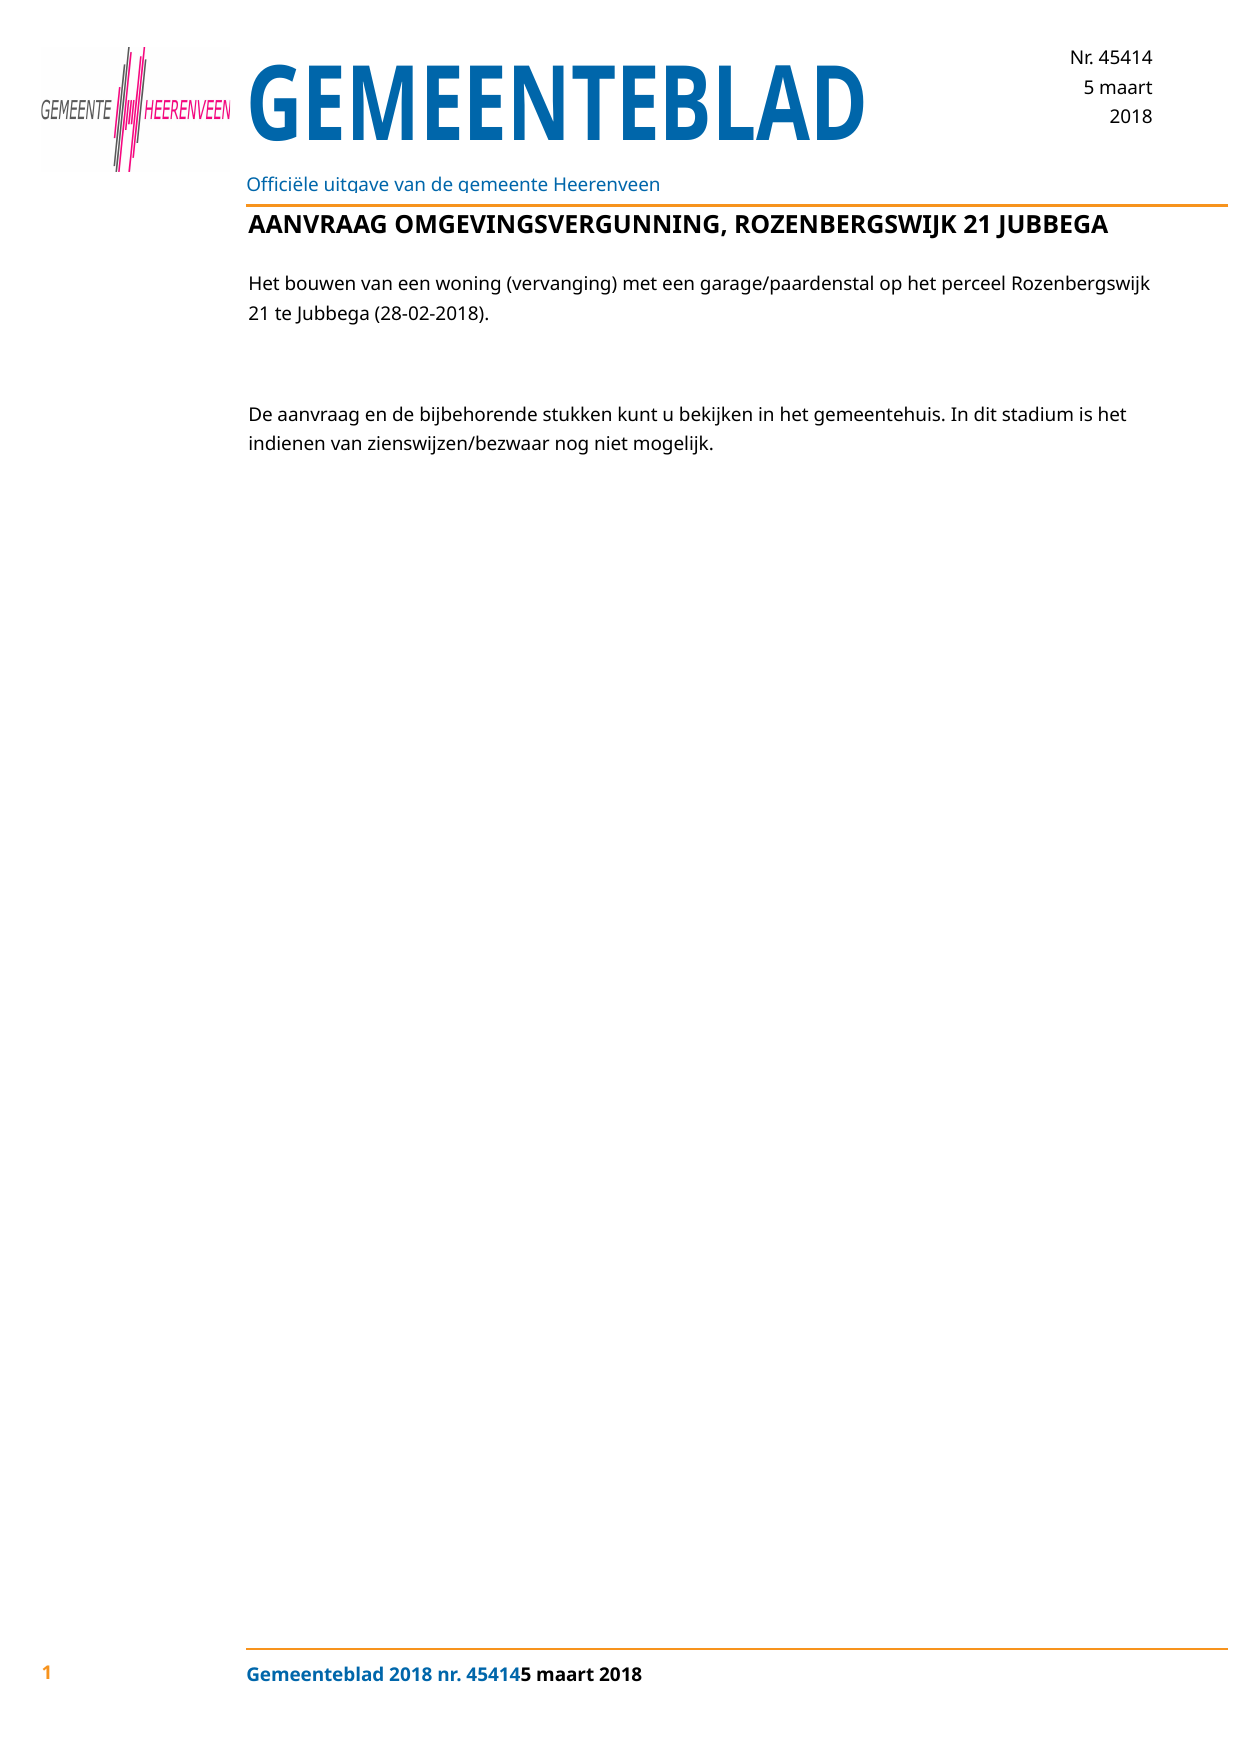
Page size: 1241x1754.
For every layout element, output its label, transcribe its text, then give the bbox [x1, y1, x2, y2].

text De aanvraag en de bijbehorende stukken kunt u bekijken in het gemeentehuis. In dit stadium is het indienen van zienswijzen/bezwaar nog niet mogelijk. [248, 401, 1152, 456]
text Het bouwen van een woning (vervanging) met een garage/paardenstal op het perceel Rozenbergswijk 21 te Jubbega (28-02-2018). [248, 270, 1152, 326]
picture [41, 47, 231, 172]
text AANVRAAG OMGEVINGSVERGUNNING, ROZENBERGSWIJK 21 JUBBEGA [248, 207, 1152, 241]
